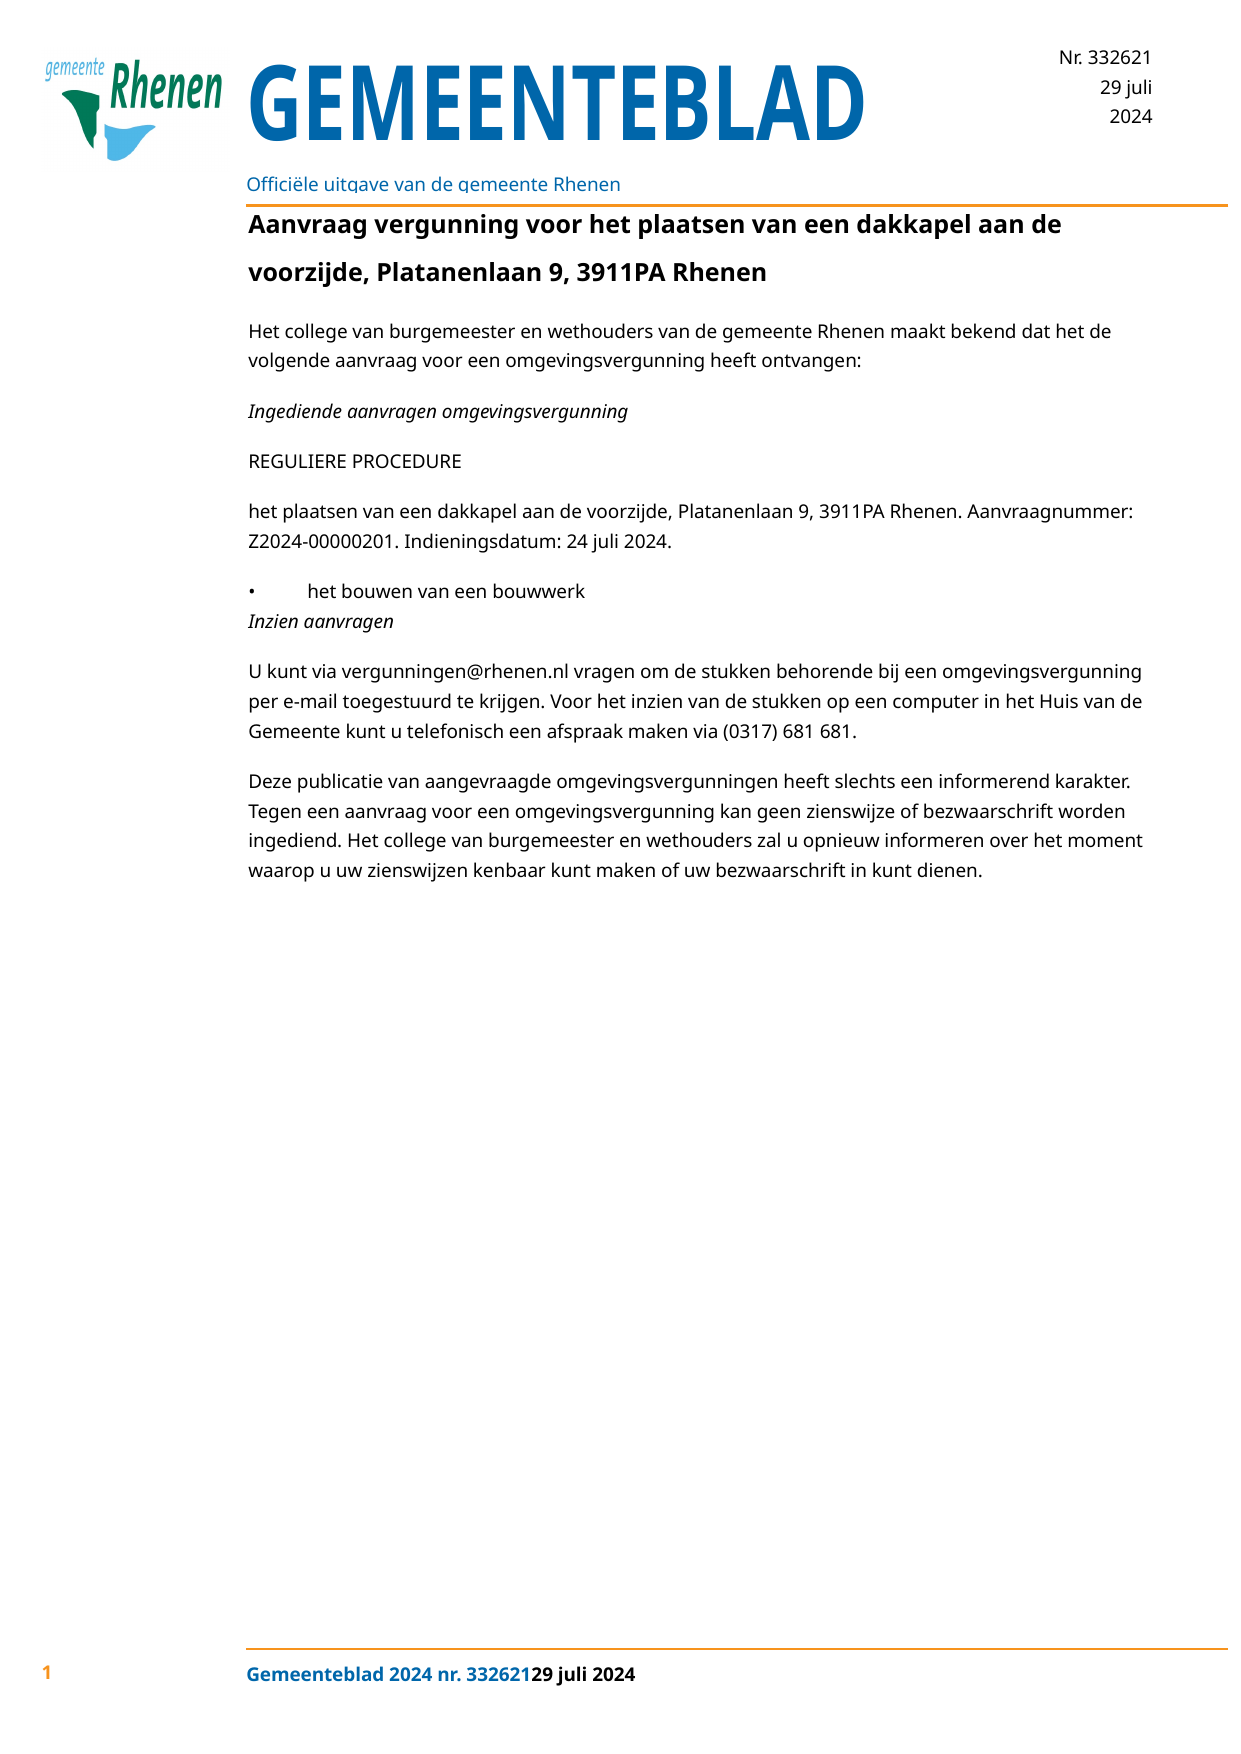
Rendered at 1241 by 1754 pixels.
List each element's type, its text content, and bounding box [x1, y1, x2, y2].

text U kunt via vergunningen@rhenen.nl vragen om de stukken behorende bij een omgevingsvergunning per e-mail toegestuurd te krijgen. Voor het inzien van de stukken op een computer in het Huis van de Gemeente kunt u telefonisch een afspraak maken via (0317) 681 681. [248, 659, 1152, 744]
picture [41, 47, 231, 172]
text REGULIERE PROCEDURE [248, 448, 1152, 474]
text Ingediende aanvragen omgevingsvergunning [248, 398, 1152, 424]
text Aanvraag vergunning voor het plaatsen van een dakkapel aan de voorzijde, Platanenlaan 9, 3911PA Rhenen [248, 207, 1152, 288]
text het plaatsen van een dakkapel aan de voorzijde, Platanenlaan 9, 3911PA Rhenen. Aanvraagnummer: Z2024-00000201. Indieningsdatum: 24 juli 2024. [248, 499, 1152, 554]
text Het college van burgemeester en wethouders van de gemeente Rhenen maakt bekend dat het de volgende aanvraag voor een omgevingsvergunning heeft ontvangen: [248, 318, 1152, 373]
text Deze publicatie van aangevraagde omgevingsvergunningen heeft slechts een informerend karakter. Tegen een aanvraag voor een omgevingsvergunning kan geen zienswijze of bezwaarschrift worden ingediend. Het college van burgemeester en wethouders zal u opnieuw informeren over het moment waarop u uw zienswijzen kenbaar kunt maken of uw bezwaarschrift in kunt dienen. [248, 768, 1152, 883]
list het bouwen van een bouwwerk [248, 579, 1152, 604]
text Inzien aanvragen [248, 608, 1152, 634]
